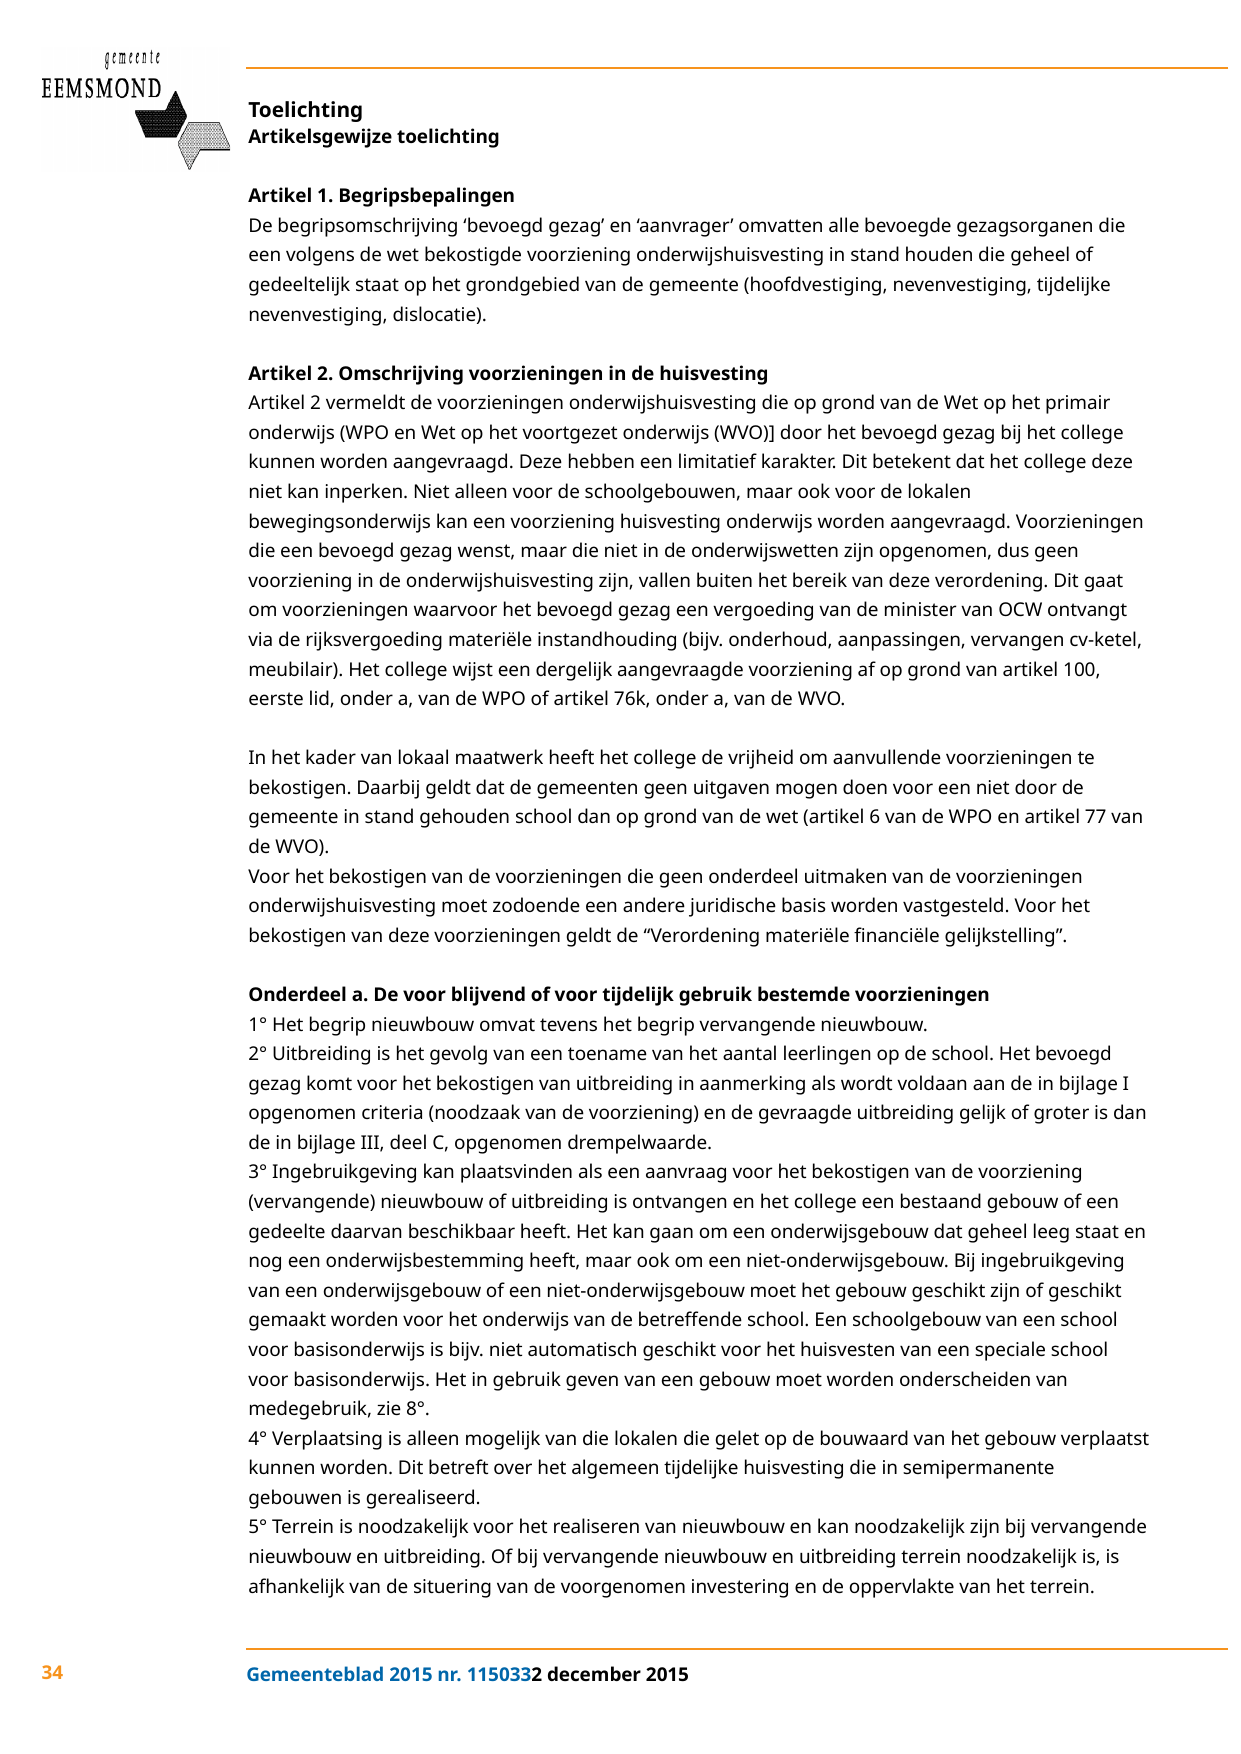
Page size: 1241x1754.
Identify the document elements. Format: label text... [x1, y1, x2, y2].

text 3° Ingebruikgeving kan plaatsvinden als een aanvraag voor het bekostigen van de voorziening (vervangende) nieuwbouw of uitbreiding is ontvangen en het college een bestaand gebouw of een gedeelte daarvan beschikbaar heeft. Het kan gaan om een onderwijsgebouw dat geheel leeg staat en nog een onderwijsbestemming heeft, maar ook om een niet-onderwijsgebouw. Bij ingebruikgeving van een onderwijsgebouw of een niet-onderwijsgebouw moet het gebouw geschikt zijn of geschikt gemaakt worden voor het onderwijs van de betreffende school. Een schoolgebouw van een school voor basisonderwijs is bijv. niet automatisch geschikt voor het huisvesten van een speciale school voor basisonderwijs. Het in gebruik geven van een gebouw moet worden onderscheiden van medegebruik, zie 8°. [248, 1159, 1152, 1421]
text De begripsomschrijving ‘bevoegd gezag’ en ‘aanvrager’ omvatten alle bevoegde gezagsorganen die een volgens de wet bekostigde voorziening onderwijshuisvesting in stand houden die geheel of gedeeltelijk staat op het grondgebied van de gemeente (hoofdvestiging, nevenvestiging, tijdelijke nevenvestiging, dislocatie). [248, 212, 1152, 327]
picture [41, 47, 231, 172]
text In het kader van lokaal maatwerk heeft het college de vrijheid om aanvullende voorzieningen te bekostigen. Daarbij geldt dat de gemeenten geen uitgaven mogen doen voor een niet door de gemeente in stand gehouden school dan op grond van de wet (artikel 6 van de WPO en artikel 77 van de WVO). [248, 744, 1152, 859]
text Voor het bekostigen van de voorzieningen die geen onderdeel uitmaken van de voorzieningen onderwijshuisvesting moet zodoende een andere juridische basis worden vastgesteld. Voor het bekostigen van deze voorzieningen geldt de “Verordening materiële financiële gelijkstelling”. [248, 863, 1152, 948]
text Artikel 2 vermeldt de voorzieningen onderwijshuisvesting die op grond van de Wet op het primair onderwijs (WPO en Wet op het voortgezet onderwijs (WVO)] door het bevoegd gezag bij het college kunnen worden aangevraagd. Deze hebben een limitatief karakter. Dit betekent dat het college deze niet kan inperken. Niet alleen voor de schoolgebouwen, maar ook voor de lokalen bewegingsonderwijs kan een voorziening huisvesting onderwijs worden aangevraagd. Voorzieningen die een bevoegd gezag wenst, maar die niet in de onderwijswetten zijn opgenomen, dus geen voorziening in de onderwijshuisvesting zijn, vallen buiten het bereik van deze verordening. Dit gaat om voorzieningen waarvoor het bevoegd gezag een vergoeding van de minister van OCW ontvangt via de rijksvergoeding materiële instandhouding (bijv. onderhoud, aanpassingen, vervangen cv-ketel, meubilair). Het college wijst een dergelijk aangevraagde voorziening af op grond van artikel 100, eerste lid, onder a, van de WPO of artikel 76k, onder a, van de WVO. [248, 389, 1152, 711]
text Artikel 2. Omschrijving voorzieningen in de huisvesting [248, 360, 1152, 386]
text 5° Terrein is noodzakelijk voor het realiseren van nieuwbouw en kan noodzakelijk zijn bij vervangende nieuwbouw en uitbreiding. Of bij vervangende nieuwbouw en uitbreiding terrein noodzakelijk is, is afhankelijk van de situering van de voorgenomen investering en de oppervlakte van het terrein. [248, 1514, 1152, 1599]
text 1° Het begrip nieuwbouw omvat tevens het begrip vervangende nieuwbouw. [248, 1011, 1152, 1037]
text Onderdeel a. De voor blijvend of voor tijdelijk gebruik bestemde voorzieningen [248, 981, 1152, 1007]
text Artikel 1. Begripsbepalingen [248, 182, 1152, 208]
text 4° Verplaatsing is alleen mogelijk van die lokalen die gelet op de bouwaard van het gebouw verplaatst kunnen worden. Dit betreft over het algemeen tijdelijke huisvesting die in semipermanente gebouwen is gerealiseerd. [248, 1425, 1152, 1510]
text Artikelsgewijze toelichting [248, 123, 1152, 149]
text Toelichting [248, 95, 1152, 123]
text 2° Uitbreiding is het gevolg van een toename van het aantal leerlingen op de school. Het bevoegd gezag komt voor het bekostigen van uitbreiding in aanmerking als wordt voldaan aan de in bijlage I opgenomen criteria (noodzaak van de voorziening) en de gevraagde uitbreiding gelijk of groter is dan de in bijlage III, deel C, opgenomen drempelwaarde. [248, 1040, 1152, 1155]
